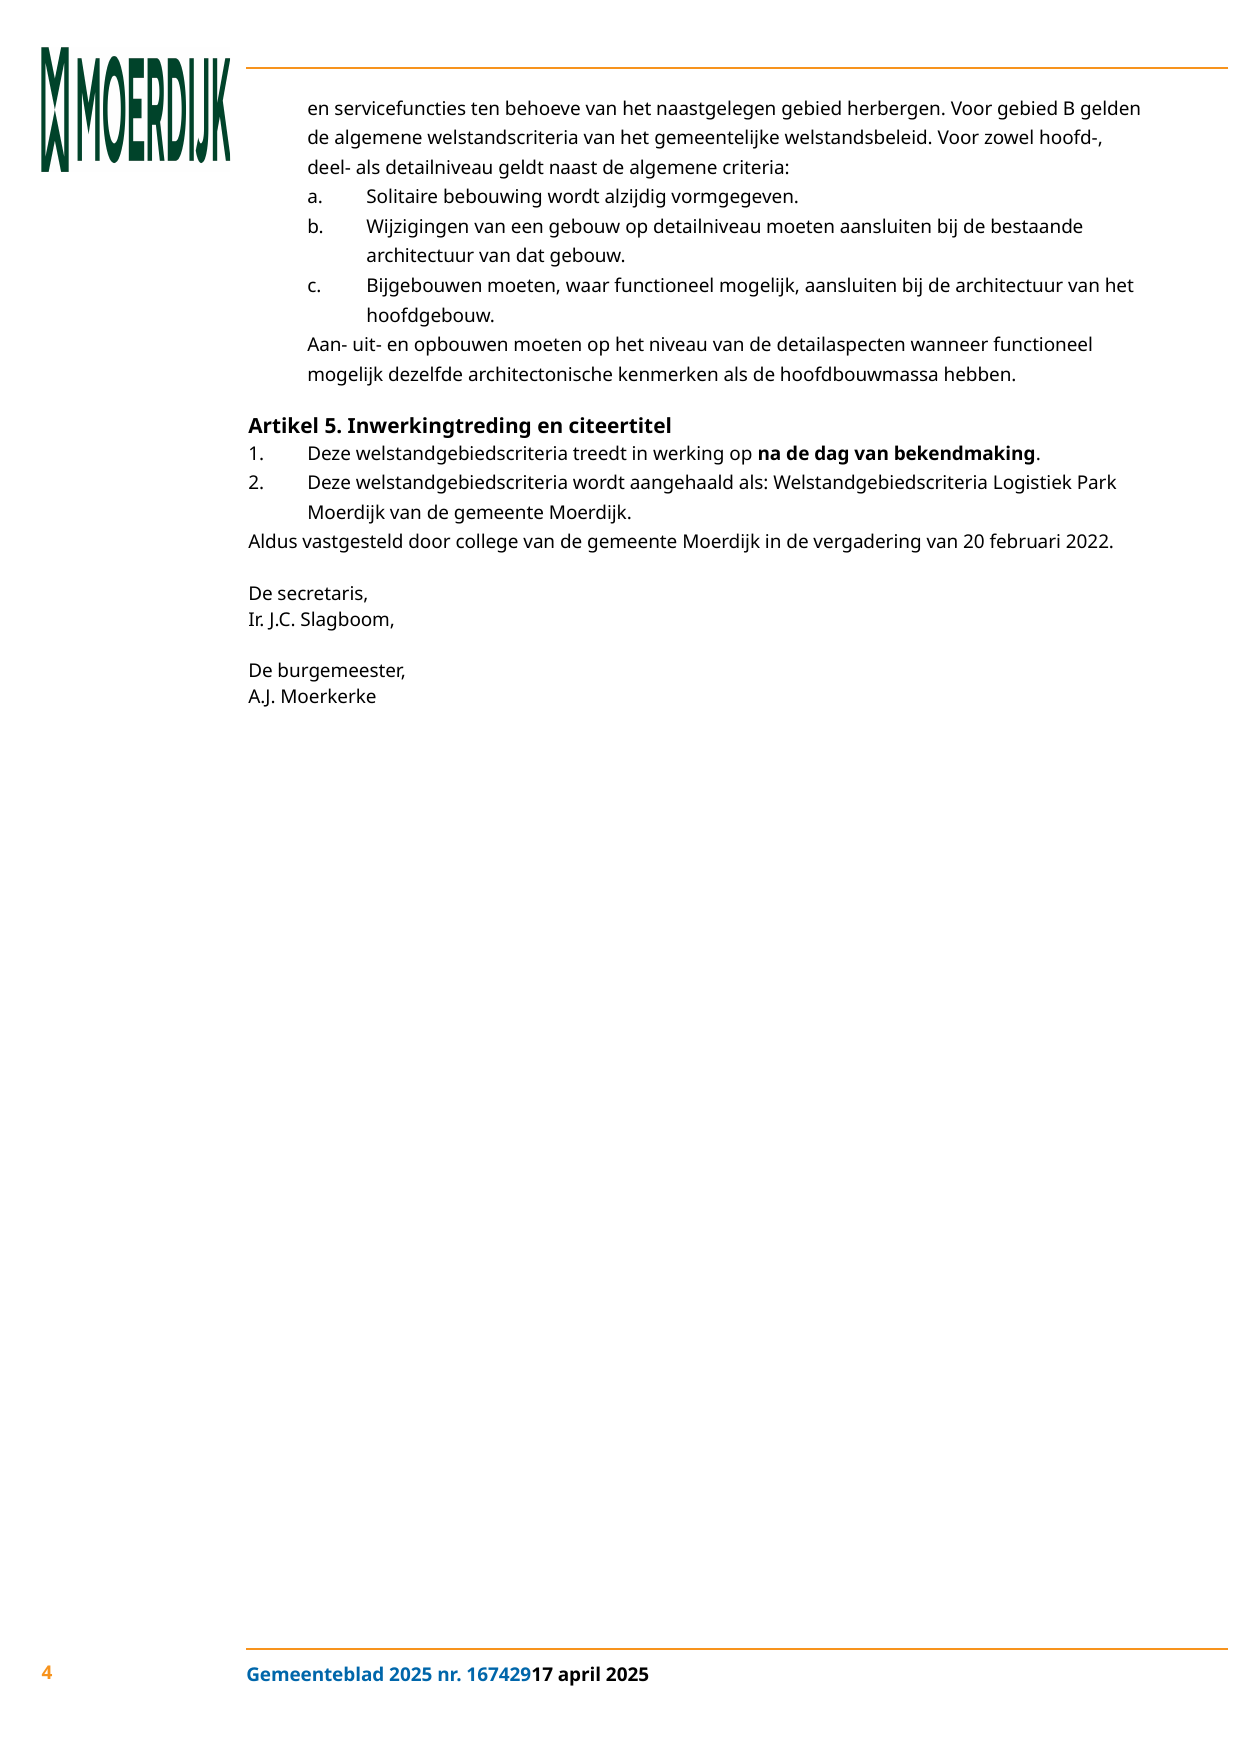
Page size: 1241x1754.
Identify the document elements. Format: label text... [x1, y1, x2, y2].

list Wijzigingen van een gebouw op detailniveau moeten aansluiten bij de bestaande architectuur van dat gebouw. [307, 213, 1152, 268]
text De burgemeester, [248, 657, 1152, 683]
text Aldus vastgesteld door college van de gemeente Moerdijk in de vergadering van 20 februari 2022. [248, 529, 1152, 554]
list Aan- uit- en opbouwen moeten op het niveau van de detailaspecten wanneer functioneel mogelijk dezelfde architectonische kenmerken als de hoofdbouwmassa hebben. [248, 331, 1152, 387]
list Solitaire bebouwing wordt alzijdig vormgegeven. [307, 183, 1152, 209]
text A.J. Moerkerke [248, 683, 1152, 709]
picture [41, 47, 231, 172]
text Ir. J.C. Slagboom, [248, 606, 1152, 632]
text Artikel 5. Inwerkingtreding en citeertitel [248, 411, 1152, 440]
list Bijgebouwen moeten, waar functioneel mogelijk, aansluiten bij de architectuur van het hoofdgebouw. [307, 272, 1152, 328]
list en servicefuncties ten behoeve van het naastgelegen gebied herbergen. Voor gebied B gelden de algemene welstandscriteria van het gemeentelijke welstandsbeleid. Voor zowel hoofd-, deel- als detailniveau geldt naast de algemene criteria: [248, 95, 1152, 180]
text De secretaris, [248, 580, 1152, 606]
list Deze welstandgebiedscriteria wordt aangehaald als: Welstandgebiedscriteria Logistiek Park Moerdijk van de gemeente Moerdijk. [248, 469, 1152, 525]
list Deze welstandgebiedscriteria treedt in werking op na de dag van bekendmaking. [248, 440, 1152, 466]
